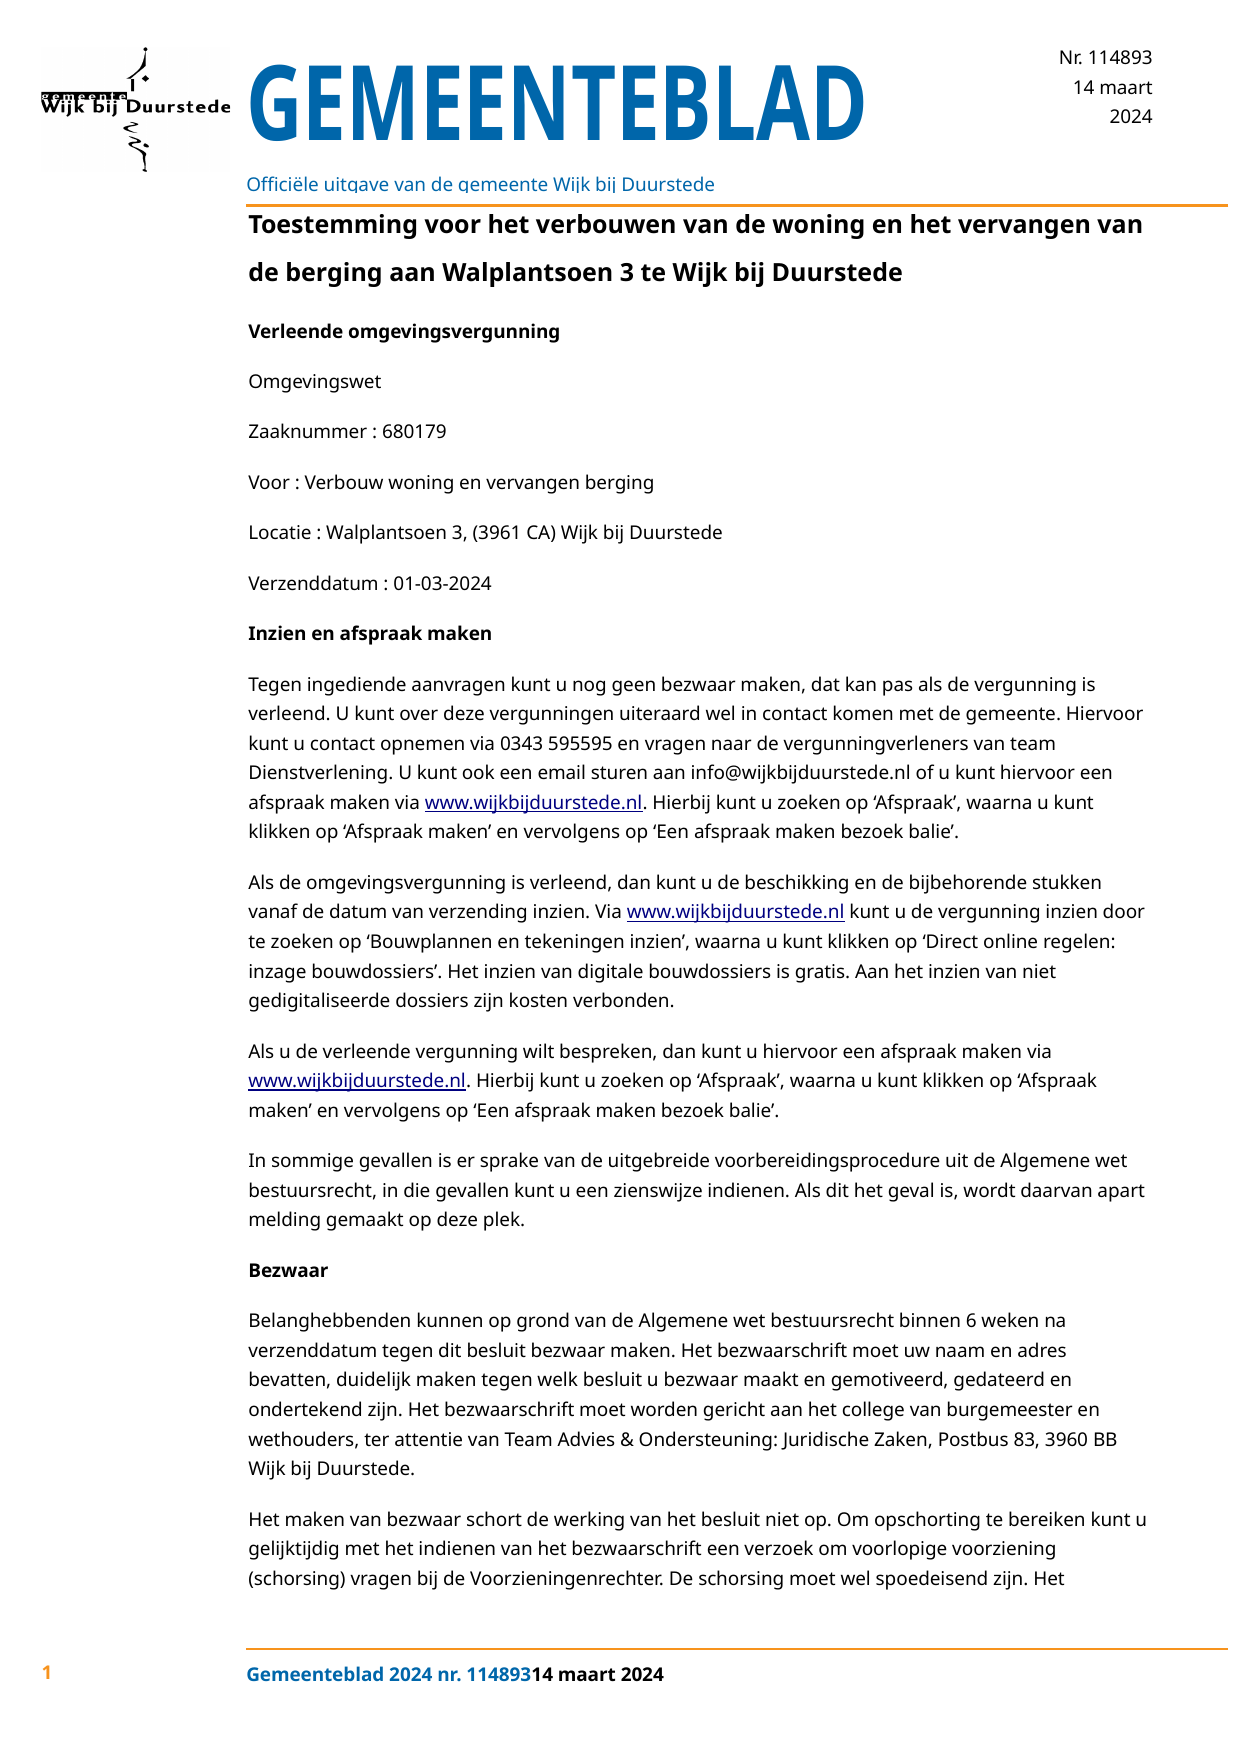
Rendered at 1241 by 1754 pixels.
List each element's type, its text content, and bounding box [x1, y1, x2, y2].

text Toestemming voor het verbouwen van de woning en het vervangen van de berging aan Walplantsoen 3 te Wijk bij Duurstede [248, 207, 1152, 288]
text Locatie : Walplantsoen 3, (3961 CA) Wijk bij Duurstede [248, 519, 1152, 545]
text Als de omgevingsvergunning is verleend, dan kunt u de beschikking en de bijbehorende stukken vanaf de datum van verzending inzien. Via www.wijkbijduurstede.nl kunt u de vergunning inzien door te zoeken op ‘Bouwplannen en tekeningen inzien’, waarna u kunt klikken op ‘Direct online regelen: inzage bouwdossiers’. Het inzien van digitale bouwdossiers is gratis. Aan het inzien van niet gedigitaliseerde dossiers zijn kosten verbonden. [248, 869, 1152, 1013]
text Belanghebbenden kunnen op grond van de Algemene wet bestuursrecht binnen 6 weken na verzenddatum tegen dit besluit bezwaar maken. Het bezwaarschrift moet uw naam en adres bevatten, duidelijk maken tegen welk besluit u bezwaar maakt en gemotiveerd, gedateerd en ondertekend zijn. Het bezwaarschrift moet worden gericht aan het college van burgemeester en wethouders, ter attentie van Team Advies & Ondersteuning: Juridische Zaken, Postbus 83, 3960 BB Wijk bij Duurstede. [248, 1307, 1152, 1481]
text Verzenddatum : 01-03-2024 [248, 570, 1152, 596]
text Bezwaar [248, 1257, 1152, 1283]
picture [41, 47, 231, 172]
text Het maken van bezwaar schort de werking van het besluit niet op. Om opschorting te bereiken kunt u gelijktijdig met het indienen van het bezwaarschrift een verzoek om voorlopige voorziening (schorsing) vragen bij de Voorzieningenrechter. De schorsing moet wel spoedeisend zijn. Het [248, 1506, 1152, 1591]
text Voor : Verbouw woning en vervangen berging [248, 469, 1152, 495]
text Zaaknummer : 680179 [248, 419, 1152, 444]
text Verleende omgevingsvergunning [248, 318, 1152, 344]
text Inzien en afspraak maken [248, 620, 1152, 646]
text In sommige gevallen is er sprake van de uitgebreide voorbereidingsprocedure uit de Algemene wet bestuursrecht, in die gevallen kunt u een zienswijze indienen. Als dit het geval is, wordt daarvan apart melding gemaakt op deze plek. [248, 1147, 1152, 1232]
text Omgevingswet [248, 368, 1152, 394]
text Als u de verleende vergunning wilt bespreken, dan kunt u hiervoor een afspraak maken via www.wijkbijduurstede.nl. Hierbij kunt u zoeken op ‘Afspraak’, waarna u kunt klikken op ‘Afspraak maken’ en vervolgens op ‘Een afspraak maken bezoek balie’. [248, 1038, 1152, 1123]
text Tegen ingediende aanvragen kunt u nog geen bezwaar maken, dat kan pas als de vergunning is verleend. U kunt over deze vergunningen uiteraard wel in contact komen met de gemeente. Hiervoor kunt u contact opnemen via 0343 595595 en vragen naar de vergunningverleners van team Dienstverlening. U kunt ook een email sturen aan info@wijkbijduurstede.nl of u kunt hiervoor een afspraak maken via www.wijkbijduurstede.nl. Hierbij kunt u zoeken op ‘Afspraak’, waarna u kunt klikken op ‘Afspraak maken’ en vervolgens op ‘Een afspraak maken bezoek balie’. [248, 671, 1152, 844]
